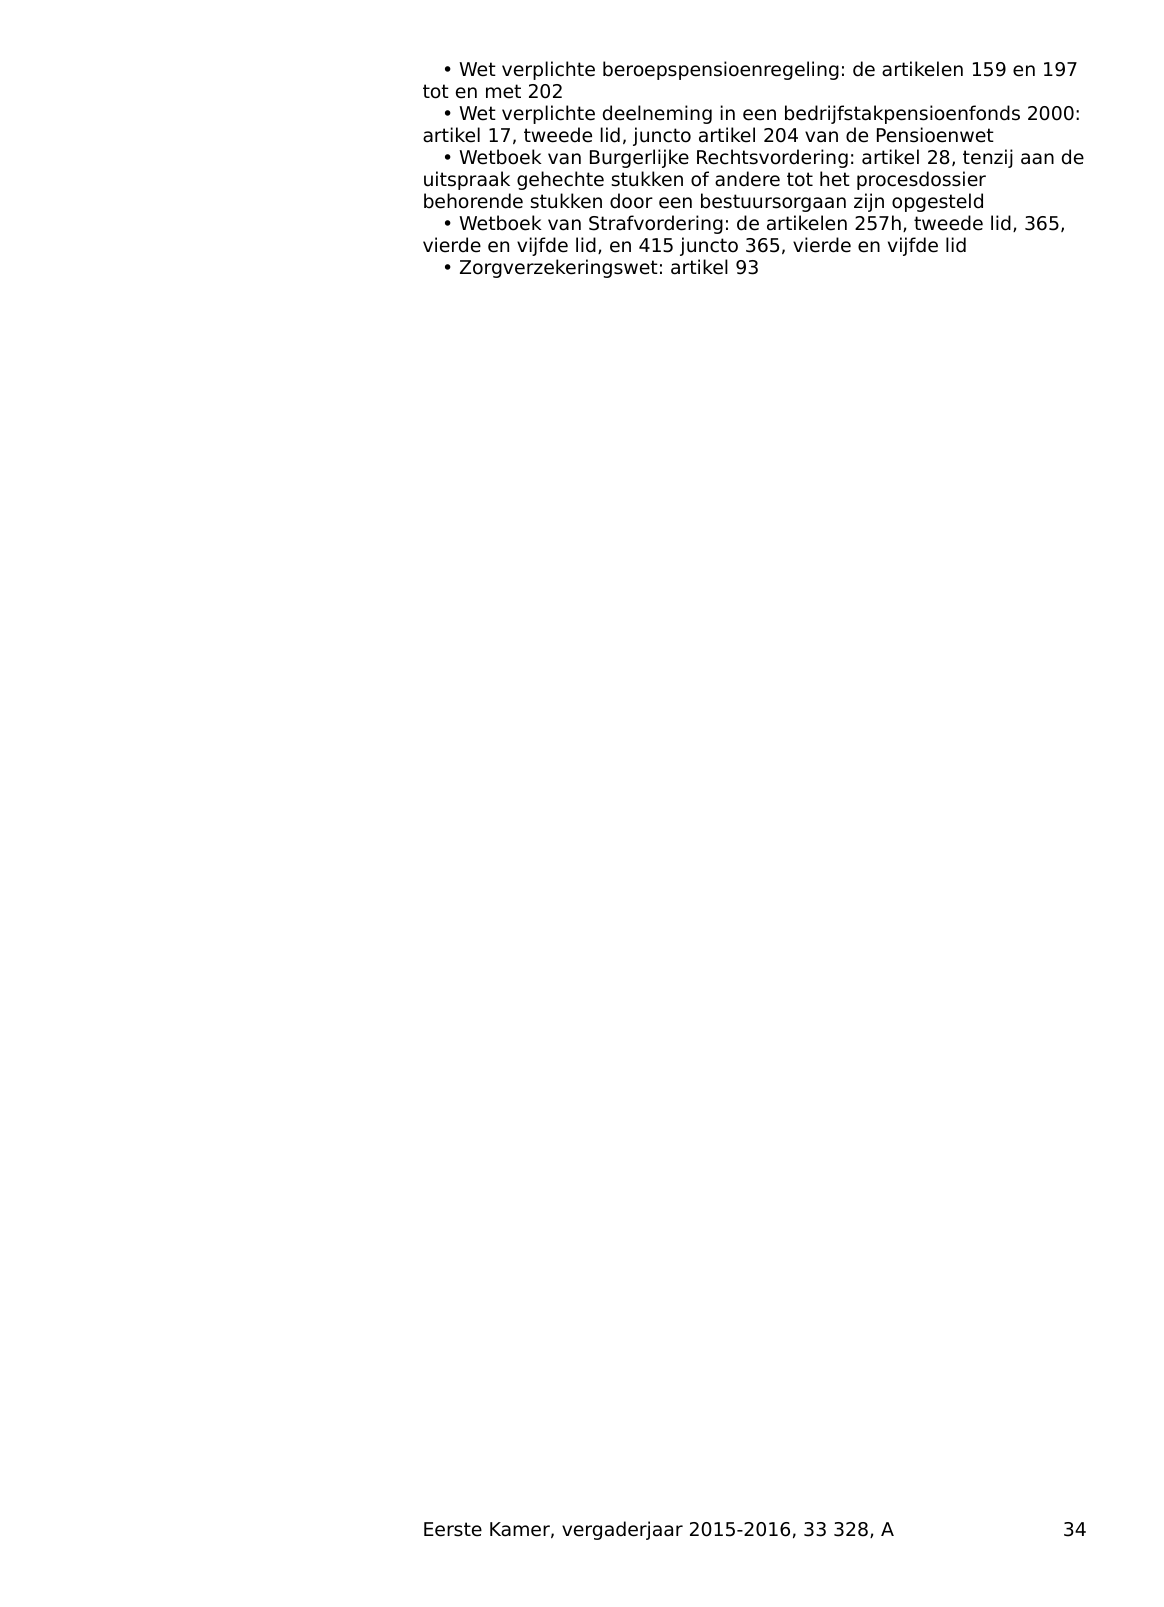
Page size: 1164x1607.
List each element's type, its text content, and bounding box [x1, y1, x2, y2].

text • Wetboek van Strafvordering: de artikelen 257h, tweede lid, 365, vierde en vijfde lid, en 415 juncto 365, vierde en vijfde lid [422, 213, 1087, 257]
text • Zorgverzekeringswet: artikel 93 [422, 257, 1087, 279]
text • Wet verplichte beroepspensioenregeling: de artikelen 159 en 197 tot en met 202 [422, 59, 1087, 103]
text • Wetboek van Burgerlijke Rechtsvordering: artikel 28, tenzij aan de uitspraak gehechte stukken of andere tot het procesdossier behorende stukken door een bestuursorgaan zijn opgesteld [422, 147, 1087, 213]
text • Wet verplichte deelneming in een bedrijfstakpensioenfonds 2000: artikel 17, tweede lid, juncto artikel 204 van de Pensioenwet [422, 103, 1087, 147]
